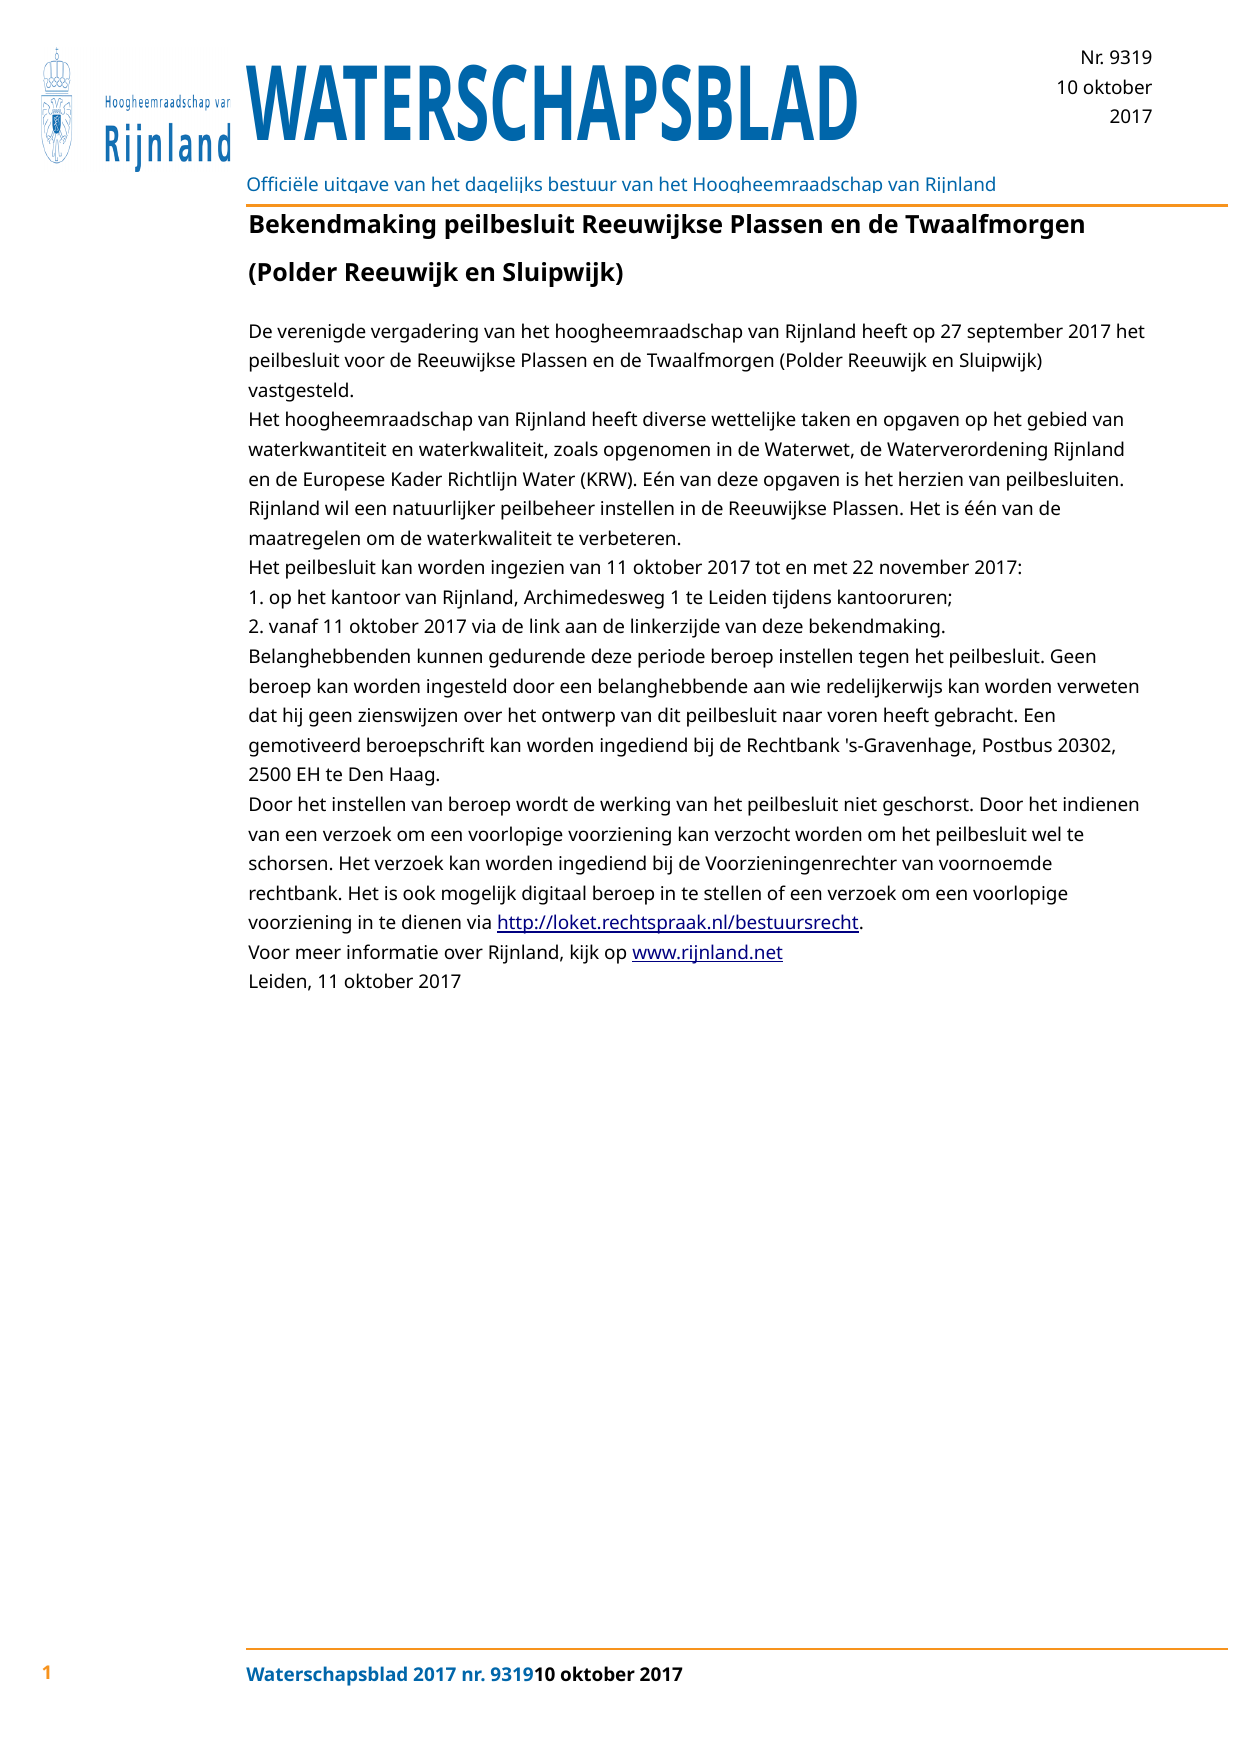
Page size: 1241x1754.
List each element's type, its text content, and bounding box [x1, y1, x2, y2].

text Voor meer informatie over Rijnland, kijk op www.rijnland.net [248, 939, 1152, 965]
text Het peilbesluit kan worden ingezien van 11 oktober 2017 tot en met 22 november 2017: [248, 554, 1152, 580]
text Het hoogheemraadschap van Rijnland heeft diverse wettelijke taken en opgaven op het gebied van waterkwantiteit en waterkwaliteit, zoals opgenomen in de Waterwet, de Waterverordening Rijnland en de Europese Kader Richtlijn Water (KRW). Eén van deze opgaven is het herzien van peilbesluiten. Rijnland wil een natuurlijker peilbeheer instellen in de Reeuwijkse Plassen. Het is één van de maatregelen om de waterkwaliteit te verbeteren. [248, 407, 1152, 551]
text De verenigde vergadering van het hoogheemraadschap van Rijnland heeft op 27 september 2017 het peilbesluit voor de Reeuwijkse Plassen en de Twaalfmorgen (Polder Reeuwijk en Sluipwijk) vastgesteld. [248, 318, 1152, 403]
text 1. op het kantoor van Rijnland, Archimedesweg 1 te Leiden tijdens kantooruren; [248, 584, 1152, 610]
text Bekendmaking peilbesluit Reeuwijkse Plassen en de Twaalfmorgen (Polder Reeuwijk en Sluipwijk) [248, 207, 1152, 288]
text Door het instellen van beroep wordt de werking van het peilbesluit niet geschorst. Door het indienen van een verzoek om een voorlopige voorziening kan verzocht worden om het peilbesluit wel te schorsen. Het verzoek kan worden ingediend bij de Voorzieningenrechter van voornoemde rechtbank. Het is ook mogelijk digitaal beroep in te stellen of een verzoek om een voorlopige voorziening in te dienen via http://loket.rechtspraak.nl/bestuursrecht. [248, 791, 1152, 935]
text 2. vanaf 11 oktober 2017 via de link aan de linkerzijde van deze bekendmaking. [248, 614, 1152, 639]
picture [41, 47, 231, 172]
text Belanghebbenden kunnen gedurende deze periode beroep instellen tegen het peilbesluit. Geen beroep kan worden ingesteld door een belanghebbende aan wie redelijkerwijs kan worden verweten dat hij geen zienswijzen over het ontwerp van dit peilbesluit naar voren heeft gebracht. Een gemotiveerd beroepschrift kan worden ingediend bij de Rechtbank 's-Gravenhage, Postbus 20302, 2500 EH te Den Haag. [248, 643, 1152, 787]
text Leiden, 11 oktober 2017 [248, 969, 1152, 994]
